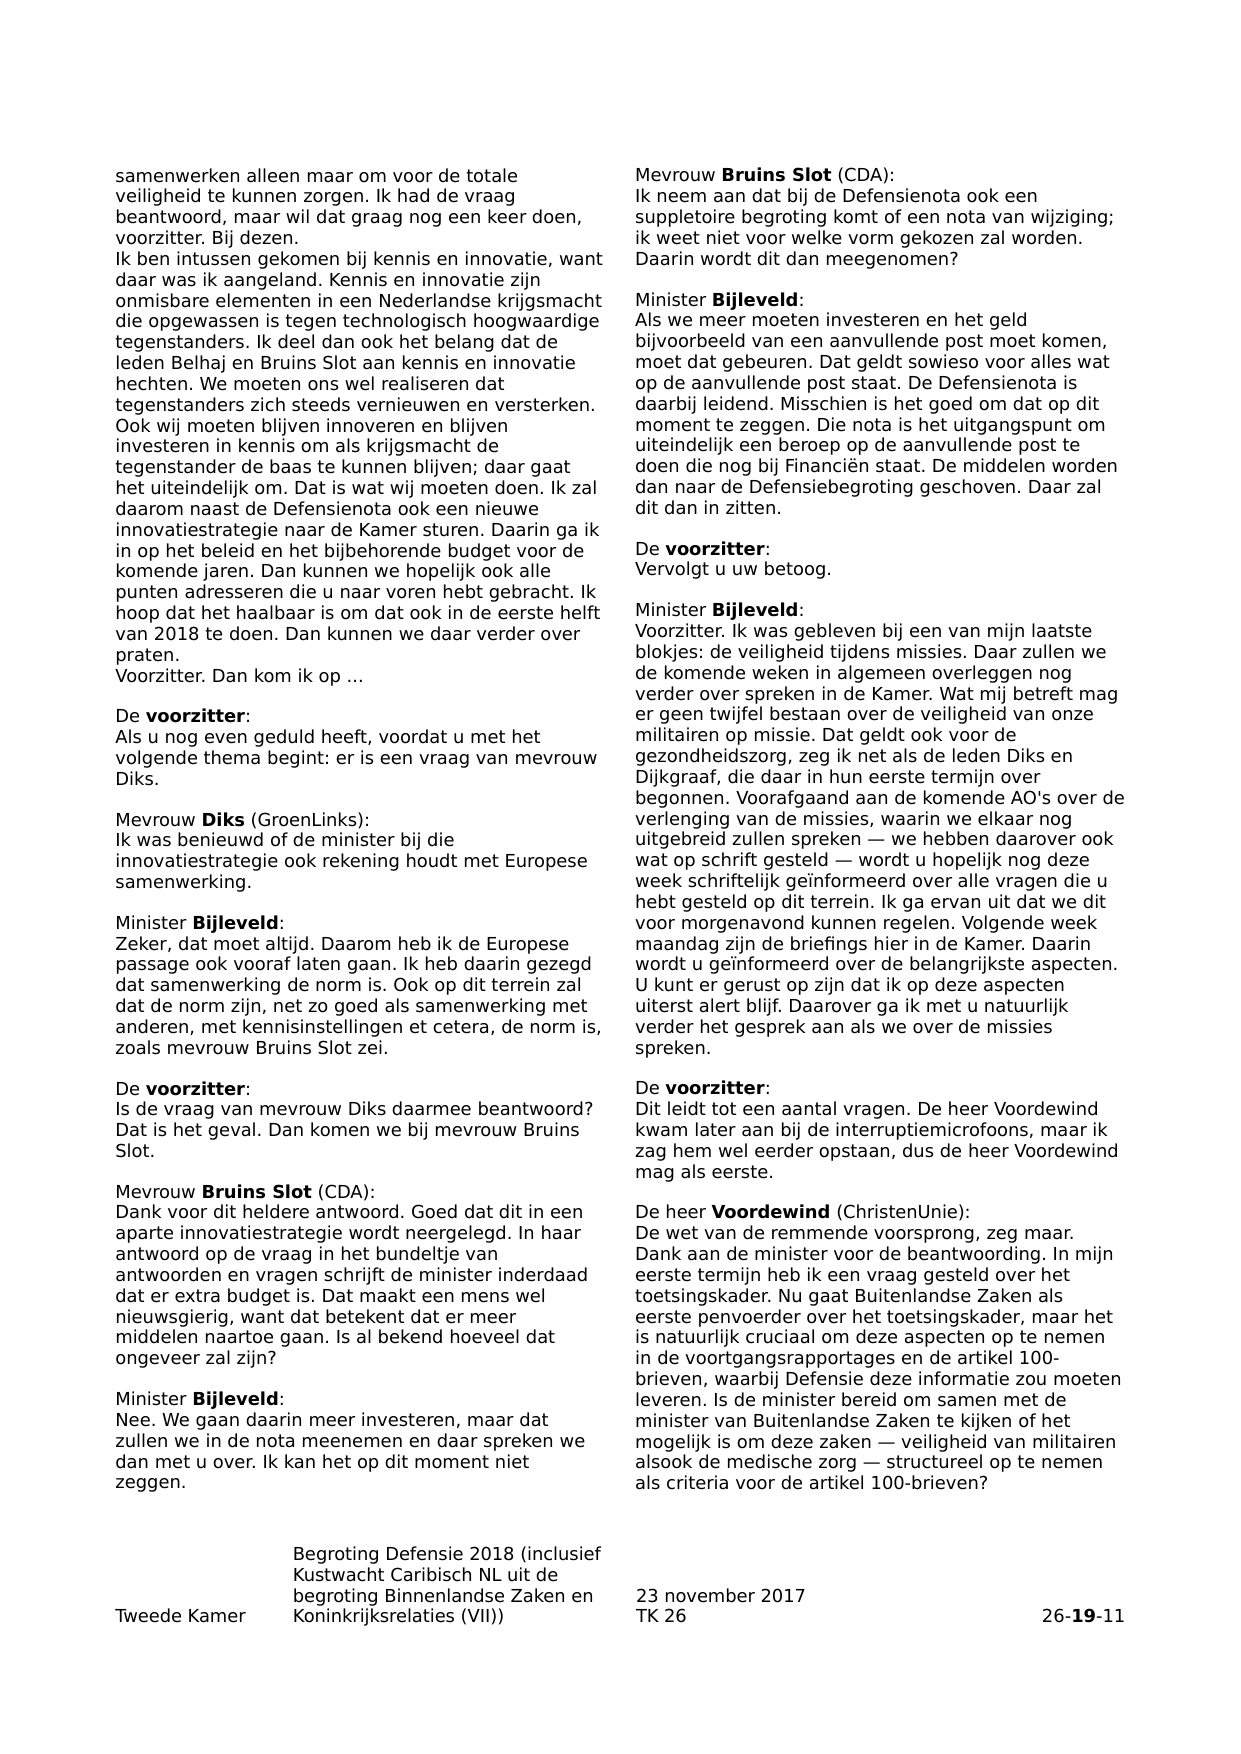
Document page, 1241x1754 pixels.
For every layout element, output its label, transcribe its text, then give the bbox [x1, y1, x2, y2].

text De voorzitter: [115, 1078, 605, 1099]
text De wet van de remmende voorsprong, zeg maar. [635, 1223, 1125, 1244]
text Ik ben intussen gekomen bij kennis en innovatie, want daar was ik aangeland. Kennis en innovatie zijn onmisbare elementen in een Nederlandse krijgsmacht die opgewassen is tegen technologisch hoogwaardige tegenstanders. Ik deel dan ook het belang dat de leden Belhaj en Bruins Slot aan kennis en innovatie hechten. We moeten ons wel realiseren dat tegenstanders zich steeds vernieuwen en versterken. Ook wij moeten blijven innoveren en blijven investeren in kennis om als krijgsmacht de tegenstander de baas te kunnen blijven; daar gaat het uiteindelijk om. Dat is wat wij moeten doen. Ik zal daarom naast de Defensienota ook een nieuwe innovatiestrategie naar de Kamer sturen. Daarin ga ik in op het beleid en het bijbehorende budget voor de komende jaren. Dan kunnen we hopelijk ook alle punten adresseren die u naar voren hebt gebracht. Ik hoop dat het haalbaar is om dat ook in de eerste helft van 2018 te doen. Dan kunnen we daar verder over praten. [115, 249, 605, 665]
text Als u nog even geduld heeft, voordat u met het volgende thema begint: er is een vraag van mevrouw Diks. [115, 727, 605, 789]
text Vervolgt u uw betoog. [635, 559, 1125, 580]
text Dank aan de minister voor de beantwoording. In mijn eerste termijn heb ik een vraag gesteld over het toetsingskader. Nu gaat Buitenlandse Zaken als eerste penvoerder over het toetsingskader, maar het is natuurlijk cruciaal om deze aspecten op te nemen in de voortgangsrapportages en de artikel 100-brieven, waarbij Defensie deze informatie zou moeten leveren. Is de minister bereid om samen met de minister van Buitenlandse Zaken te kijken of het mogelijk is om deze zaken — veiligheid van militairen alsook de medische zorg — structureel op te nemen als criteria voor de artikel 100-brieven? [635, 1244, 1125, 1494]
text Nee. We gaan daarin meer investeren, maar dat zullen we in de nota meenemen en daar spreken we dan met u over. Ik kan het op dit moment niet zeggen. [115, 1410, 605, 1493]
text De voorzitter: [635, 1078, 1125, 1099]
text samenwerken alleen maar om voor de totale veiligheid te kunnen zorgen. Ik had de vraag beantwoord, maar wil dat graag nog een keer doen, voorzitter. Bij dezen. [115, 165, 605, 249]
text Ik neem aan dat bij de Defensienota ook een suppletoire begroting komt of een nota van wijziging; ik weet niet voor welke vorm gekozen zal worden. Daarin wordt dit dan meegenomen? [635, 186, 1125, 269]
text Als we meer moeten investeren en het geld bijvoorbeeld van een aanvullende post moet komen, moet dat gebeuren. Dat geldt sowieso voor alles wat op de aanvullende post staat. De Defensienota is daarbij leidend. Misschien is het goed om dat op dit moment te zeggen. Die nota is het uitgangspunt om uiteindelijk een beroep op de aanvullende post te doen die nog bij Financiën staat. De middelen worden dan naar de Defensiebegroting geschoven. Daar zal dit dan in zitten. [635, 310, 1125, 518]
text Dit leidt tot een aantal vragen. De heer Voordewind kwam later aan bij de interruptiemicrofoons, maar ik zag hem wel eerder opstaan, dus de heer Voordewind mag als eerste. [635, 1099, 1125, 1182]
text Minister Bijleveld: [635, 600, 1125, 621]
text Minister Bijleveld: [115, 913, 605, 933]
text Dank voor dit heldere antwoord. Goed dat dit in een aparte innovatiestrategie wordt neergelegd. In haar antwoord op de vraag in het bundeltje van antwoorden en vragen schrijft de minister inderdaad dat er extra budget is. Dat maakt een mens wel nieuwsgierig, want dat betekent dat er meer middelen naartoe gaan. Is al bekend hoeveel dat ongeveer zal zijn? [115, 1202, 605, 1369]
text Ik was benieuwd of de minister bij die innovatiestrategie ook rekening houdt met Europese samenwerking. [115, 830, 605, 893]
text Zeker, dat moet altijd. Daarom heb ik de Europese passage ook vooraf laten gaan. Ik heb daarin gezegd dat samenwerking de norm is. Ook op dit terrein zal dat de norm zijn, net zo goed als samenwerking met anderen, met kennisinstellingen et cetera, de norm is, zoals mevrouw Bruins Slot zei. [115, 933, 605, 1058]
text Minister Bijleveld: [635, 289, 1125, 310]
text Mevrouw Diks (GroenLinks): [115, 809, 605, 830]
text De voorzitter: [115, 706, 605, 727]
text Mevrouw Bruins Slot (CDA): [635, 165, 1125, 186]
text De heer Voordewind (ChristenUnie): [635, 1202, 1125, 1223]
text Voorzitter. Ik was gebleven bij een van mijn laatste blokjes: de veiligheid tijdens missies. Daar zullen we de komende weken in algemeen overleggen nog verder over spreken in de Kamer. Wat mij betreft mag er geen twijfel bestaan over de veiligheid van onze militairen op missie. Dat geldt ook voor de gezondheidszorg, zeg ik net als de leden Diks en Dijkgraaf, die daar in hun eerste termijn over begonnen. Voorafgaand aan de komende AO's over de verlenging van de missies, waarin we elkaar nog uitgebreid zullen spreken — we hebben daarover ook wat op schrift gesteld — wordt u hopelijk nog deze week schriftelijk geïnformeerd over alle vragen die u hebt gesteld op dit terrein. Ik ga ervan uit dat we dit voor morgenavond kunnen regelen. Volgende week maandag zijn de briefings hier in de Kamer. Daarin wordt u geïnformeerd over de belangrijkste aspecten. U kunt er gerust op zijn dat ik op deze aspecten uiterst alert blijf. Daarover ga ik met u natuurlijk verder het gesprek aan als we over de missies spreken. [635, 621, 1125, 1058]
text De voorzitter: [635, 538, 1125, 559]
text Minister Bijleveld: [115, 1389, 605, 1410]
text Mevrouw Bruins Slot (CDA): [115, 1182, 605, 1202]
text Voorzitter. Dan kom ik op ... [115, 665, 605, 686]
text Is de vraag van mevrouw Diks daarmee beantwoord? Dat is het geval. Dan komen we bij mevrouw Bruins Slot. [115, 1099, 605, 1162]
